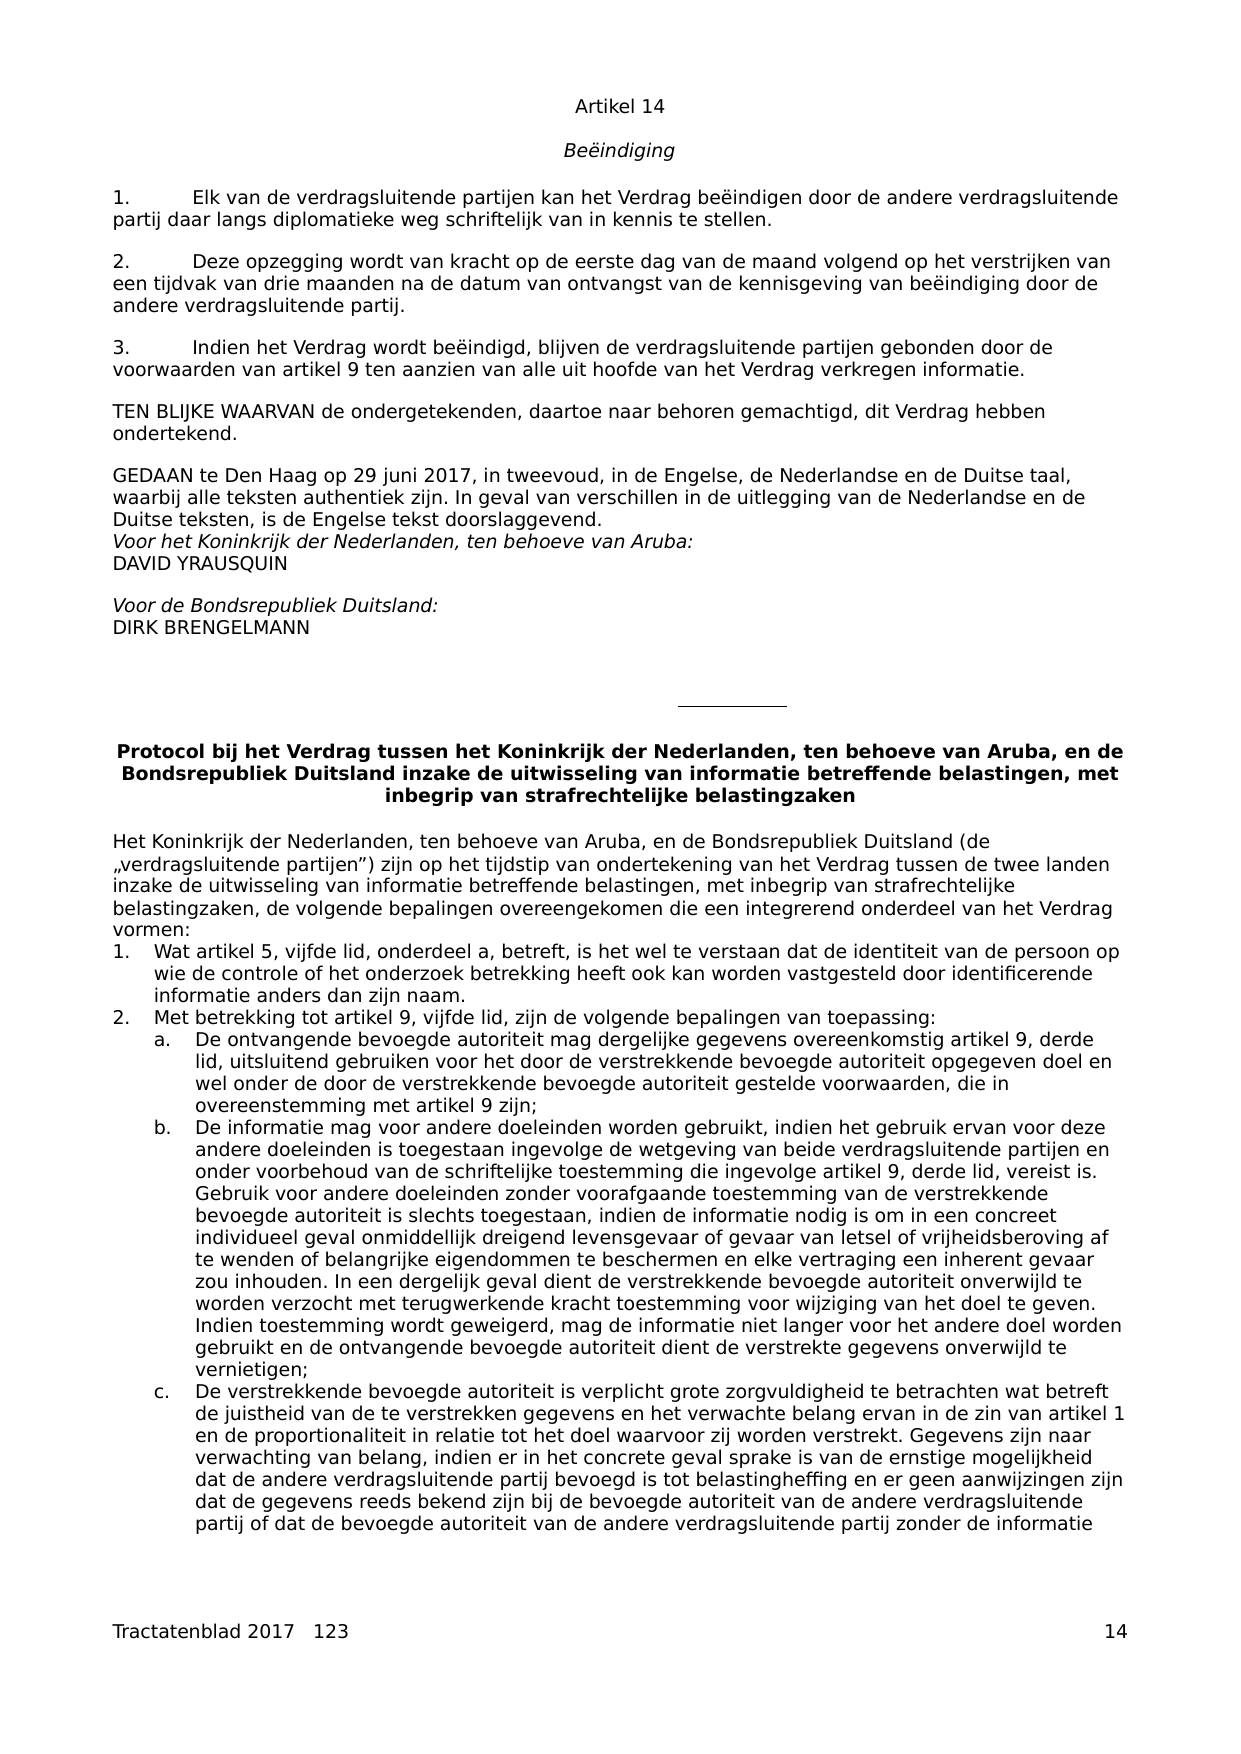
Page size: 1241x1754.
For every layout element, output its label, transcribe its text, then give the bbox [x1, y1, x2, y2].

text Voor het Koninkrijk der Nederlanden, ten behoeve van Aruba: DAVID YRAUSQUIN [112, 531, 1128, 574]
text c. De verstrekkende bevoegde autoriteit is verplicht grote zorgvuldigheid te betrachten wat betreft de juistheid van de te verstrekken gegevens en het verwachte belang ervan in de zin van artikel 1 en de proportionaliteit in relatie tot het doel waarvoor zij worden verstrekt. Gegevens zijn naar verwachting van belang, indien er in het concrete geval sprake is van de ernstige mogelijkheid dat de andere verdragsluitende partij bevoegd is tot belastingheffing en er geen aanwijzingen zijn dat de gegevens reeds bekend zijn bij de bevoegde autoriteit van de andere verdragsluitende partij of dat de bevoegde autoriteit van de andere verdragsluitende partij zonder de informatie [153, 1381, 1128, 1535]
text 2. Met betrekking tot artikel 9, vijfde lid, zijn de volgende bepalingen van toepassing: [112, 1007, 1128, 1029]
text b. De informatie mag voor andere doeleinden worden gebruikt, indien het gebruik ervan voor deze andere doeleinden is toegestaan ingevolge de wetgeving van beide verdragsluitende partijen en onder voorbehoud van de schriftelijke toestemming die ingevolge artikel 9, derde lid, vereist is. Gebruik voor andere doeleinden zonder voorafgaande toestemming van de verstrekkende bevoegde autoriteit is slechts toegestaan, indien de informatie nodig is om in een concreet individueel geval onmiddellijk dreigend levensgevaar of gevaar van letsel of vrijheidsberoving af te wenden of belangrijke eigendommen te beschermen en elke vertraging een inherent gevaar zou inhouden. In een dergelijk geval dient de verstrekkende bevoegde autoriteit onverwijld te worden verzocht met terugwerkende kracht toestemming voor wijziging van het doel te geven. Indien toestemming wordt geweigerd, mag de informatie niet langer voor het andere doel worden gebruikt en de ontvangende bevoegde autoriteit dient de verstrekte gegevens onverwijld te vernietigen; [153, 1117, 1128, 1381]
subtitle Protocol bij het Verdrag tussen het Koninkrijk der Nederlanden, ten behoeve van Aruba, en de Bondsrepubliek Duitsland inzake de uitwisseling van informatie betreffende belastingen, met inbegrip van strafrechtelijke belastingzaken [112, 741, 1128, 806]
text Voor de Bondsrepubliek Duitsland: DIRK BRENGELMANN [112, 594, 1128, 638]
text 1. Wat artikel 5, vijfde lid, onderdeel a, betreft, is het wel te verstaan dat de identiteit van de persoon op wie de controle of het onderzoek betrekking heeft ook kan worden vastgesteld door identificerende informatie anders dan zijn naam. [112, 941, 1128, 1007]
text Het Koninkrijk der Nederlanden, ten behoeve van Aruba, en de Bondsrepubliek Duitsland (de „verdragsluitende partijen”) zijn op het tijdstip van ondertekening van het Verdrag tussen de twee landen inzake de uitwisseling van informatie betreffende belastingen, met inbegrip van strafrechtelijke belastingzaken, de volgende bepalingen overeengekomen die een integrerend onderdeel van het Verdrag vormen: [112, 831, 1128, 941]
text 3. Indien het Verdrag wordt beëindigd, blijven de verdragsluitende partijen gebonden door de voorwaarden van artikel 9 ten aanzien van alle uit hoofde van het Verdrag verkregen informatie. [112, 337, 1128, 381]
text GEDAAN te Den Haag op 29 juni 2017, in tweevoud, in de Engelse, de Nederlandse en de Duitse taal, waarbij alle teksten authentiek zijn. In geval van verschillen in de uitlegging van de Nederlandse en de Duitse teksten, is de Engelse tekst doorslaggevend. [112, 465, 1128, 531]
text a. De ontvangende bevoegde autoriteit mag dergelijke gegevens overeenkomstig artikel 9, derde lid, uitsluitend gebruiken voor het door de verstrekkende bevoegde autoriteit opgegeven doel en wel onder de door de verstrekkende bevoegde autoriteit gestelde voorwaarden, die in overeenstemming met artikel 9 zijn; [153, 1029, 1128, 1117]
text 1. Elk van de verdragsluitende partijen kan het Verdrag beëindigen door de andere verdragsluitende partij daar langs diplomatieke weg schriftelijk van in kennis te stellen. [112, 187, 1128, 231]
subtitle Artikel 14 Beëindiging [112, 96, 1128, 162]
text 2. Deze opzegging wordt van kracht op de eerste dag van de maand volgend op het verstrijken van een tijdvak van drie maanden na de datum van ontvangst van de kennisgeving van beëindiging door de andere verdragsluitende partij. [112, 251, 1128, 317]
text TEN BLIJKE WAARVAN de ondergetekenden, daartoe naar behoren gemachtigd, dit Verdrag hebben ondertekend. [112, 401, 1128, 445]
